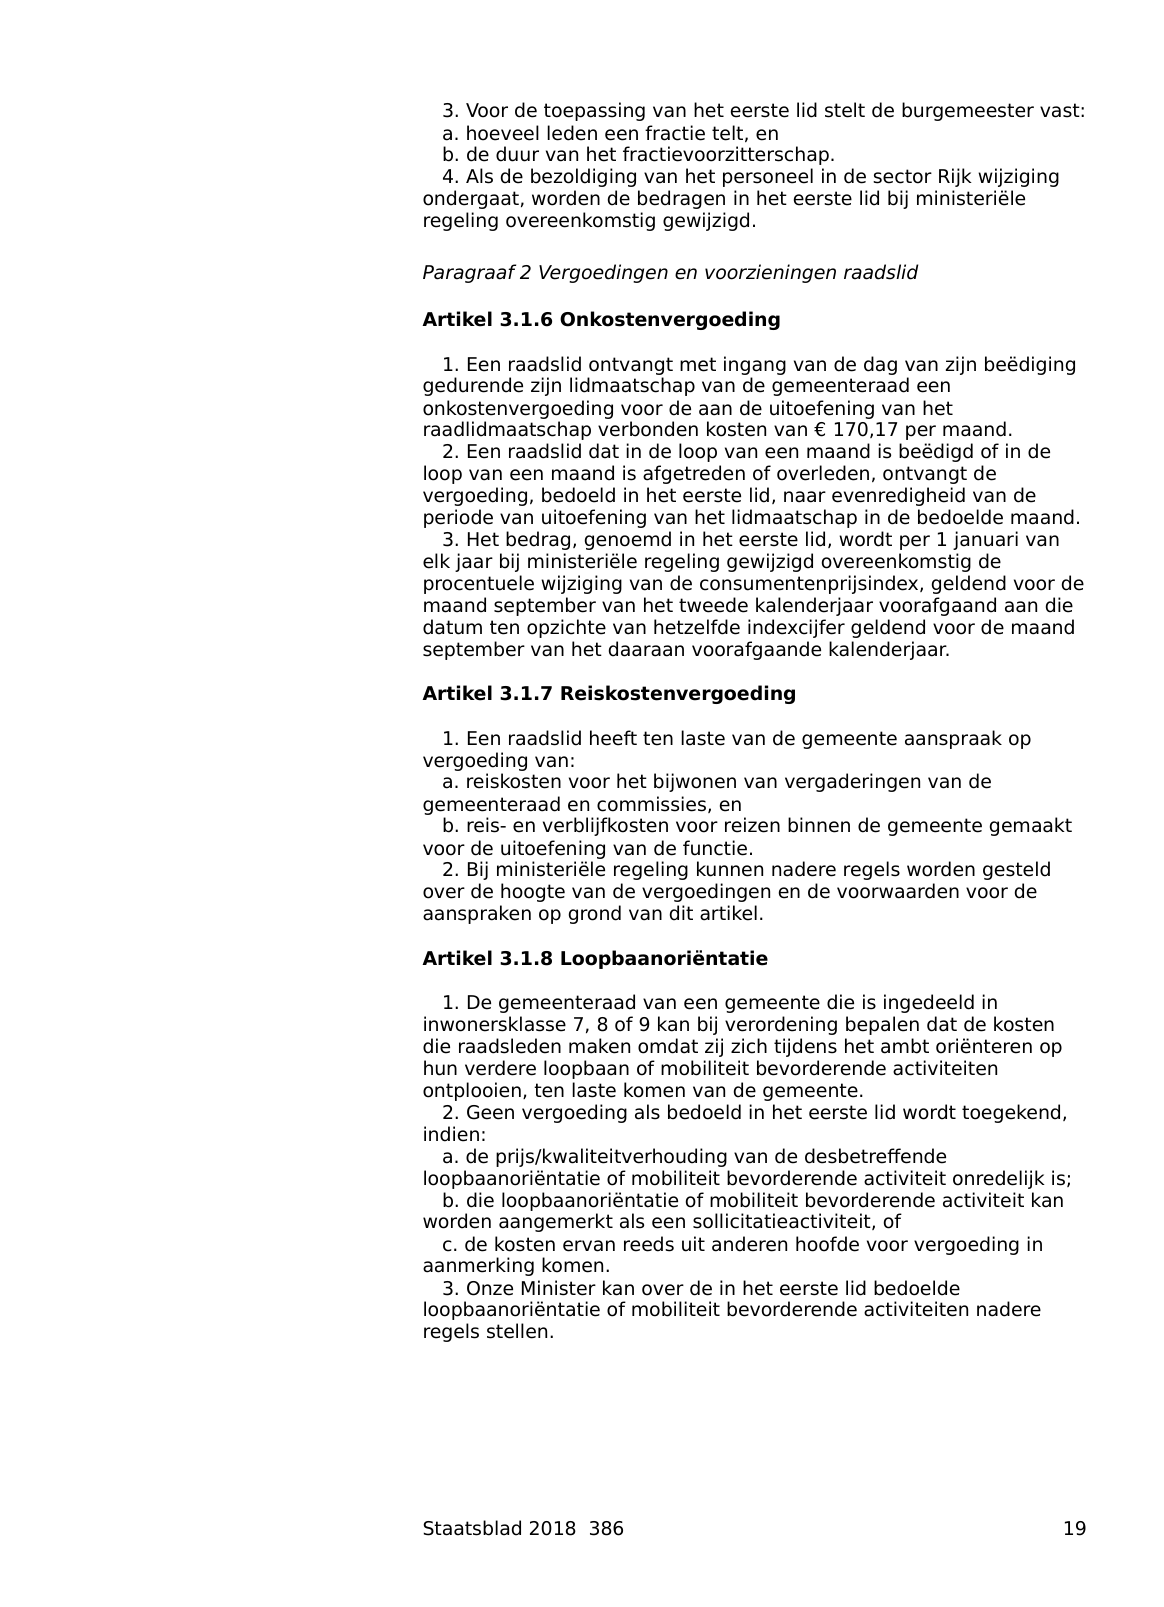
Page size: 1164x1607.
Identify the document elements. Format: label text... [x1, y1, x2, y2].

subtitle Paragraaf 2 Vergoedingen en voorzieningen raadslid [422, 262, 1087, 284]
text b. reis- en verblijfkosten voor reizen binnen de gemeente gemaakt voor de uitoefening van de functie. [422, 815, 1087, 859]
text 4. Als de bezoldiging van het personeel in de sector Rijk wijziging ondergaat, worden de bedragen in het eerste lid bij ministeriële regeling overeenkomstig gewijzigd. [422, 166, 1087, 232]
text 3. Voor de toepassing van het eerste lid stelt de burgemeester vast: [422, 100, 1087, 122]
text b. de duur van het fractievoorzitterschap. [422, 144, 1087, 166]
text 3. Onze Minister kan over de in het eerste lid bedoelde loopbaanoriëntatie of mobiliteit bevorderende activiteiten nadere regels stellen. [422, 1277, 1087, 1343]
subtitle Artikel 3.1.8 Loopbaanoriëntatie [422, 947, 1087, 969]
text a. reiskosten voor het bijwonen van vergaderingen van de gemeenteraad en commissies, en [422, 771, 1087, 815]
text 1. Een raadslid ontvangt met ingang van de dag van zijn beëdiging gedurende zijn lidmaatschap van de gemeenteraad een onkostenvergoeding voor de aan de uitoefening van het raadlidmaatschap verbonden kosten van € 170,17 per maand. [422, 353, 1087, 441]
text 3. Het bedrag, genoemd in het eerste lid, wordt per 1 januari van elk jaar bij ministeriële regeling gewijzigd overeenkomstig de procentuele wijziging van de consumentenprijsindex, geldend voor de maand september van het tweede kalenderjaar voorafgaand aan die datum ten opzichte van hetzelfde indexcijfer geldend voor de maand september van het daaraan voorafgaande kalenderjaar. [422, 529, 1087, 661]
text c. de kosten ervan reeds uit anderen hoofde voor vergoeding in aanmerking komen. [422, 1233, 1087, 1277]
text 1. Een raadslid heeft ten laste van de gemeente aanspraak op vergoeding van: [422, 727, 1087, 771]
text 2. Een raadslid dat in de loop van een maand is beëdigd of in de loop van een maand is afgetreden of overleden, ontvangt de vergoeding, bedoeld in het eerste lid, naar evenredigheid van de periode van uitoefening van het lidmaatschap in de bedoelde maand. [422, 441, 1087, 529]
text 2. Bij ministeriële regeling kunnen nadere regels worden gesteld over de hoogte van de vergoedingen en de voorwaarden voor de aanspraken op grond van dit artikel. [422, 859, 1087, 925]
text 1. De gemeenteraad van een gemeente die is ingedeeld in inwonersklasse 7, 8 of 9 kan bij verordening bepalen dat de kosten die raadsleden maken omdat zij zich tijdens het ambt oriënteren op hun verdere loopbaan of mobiliteit bevorderende activiteiten ontplooien, ten laste komen van de gemeente. [422, 992, 1087, 1102]
text a. hoeveel leden een fractie telt, en [422, 122, 1087, 144]
text a. de prijs/kwaliteitverhouding van de desbetreffende loopbaanoriëntatie of mobiliteit bevorderende activiteit onredelijk is; [422, 1146, 1087, 1189]
subtitle Artikel 3.1.7 Reiskostenvergoeding [422, 683, 1087, 705]
text b. die loopbaanoriëntatie of mobiliteit bevorderende activiteit kan worden aangemerkt als een sollicitatieactiviteit, of [422, 1189, 1087, 1233]
subtitle Artikel 3.1.6 Onkostenvergoeding [422, 309, 1087, 331]
text 2. Geen vergoeding als bedoeld in het eerste lid wordt toegekend, indien: [422, 1102, 1087, 1146]
